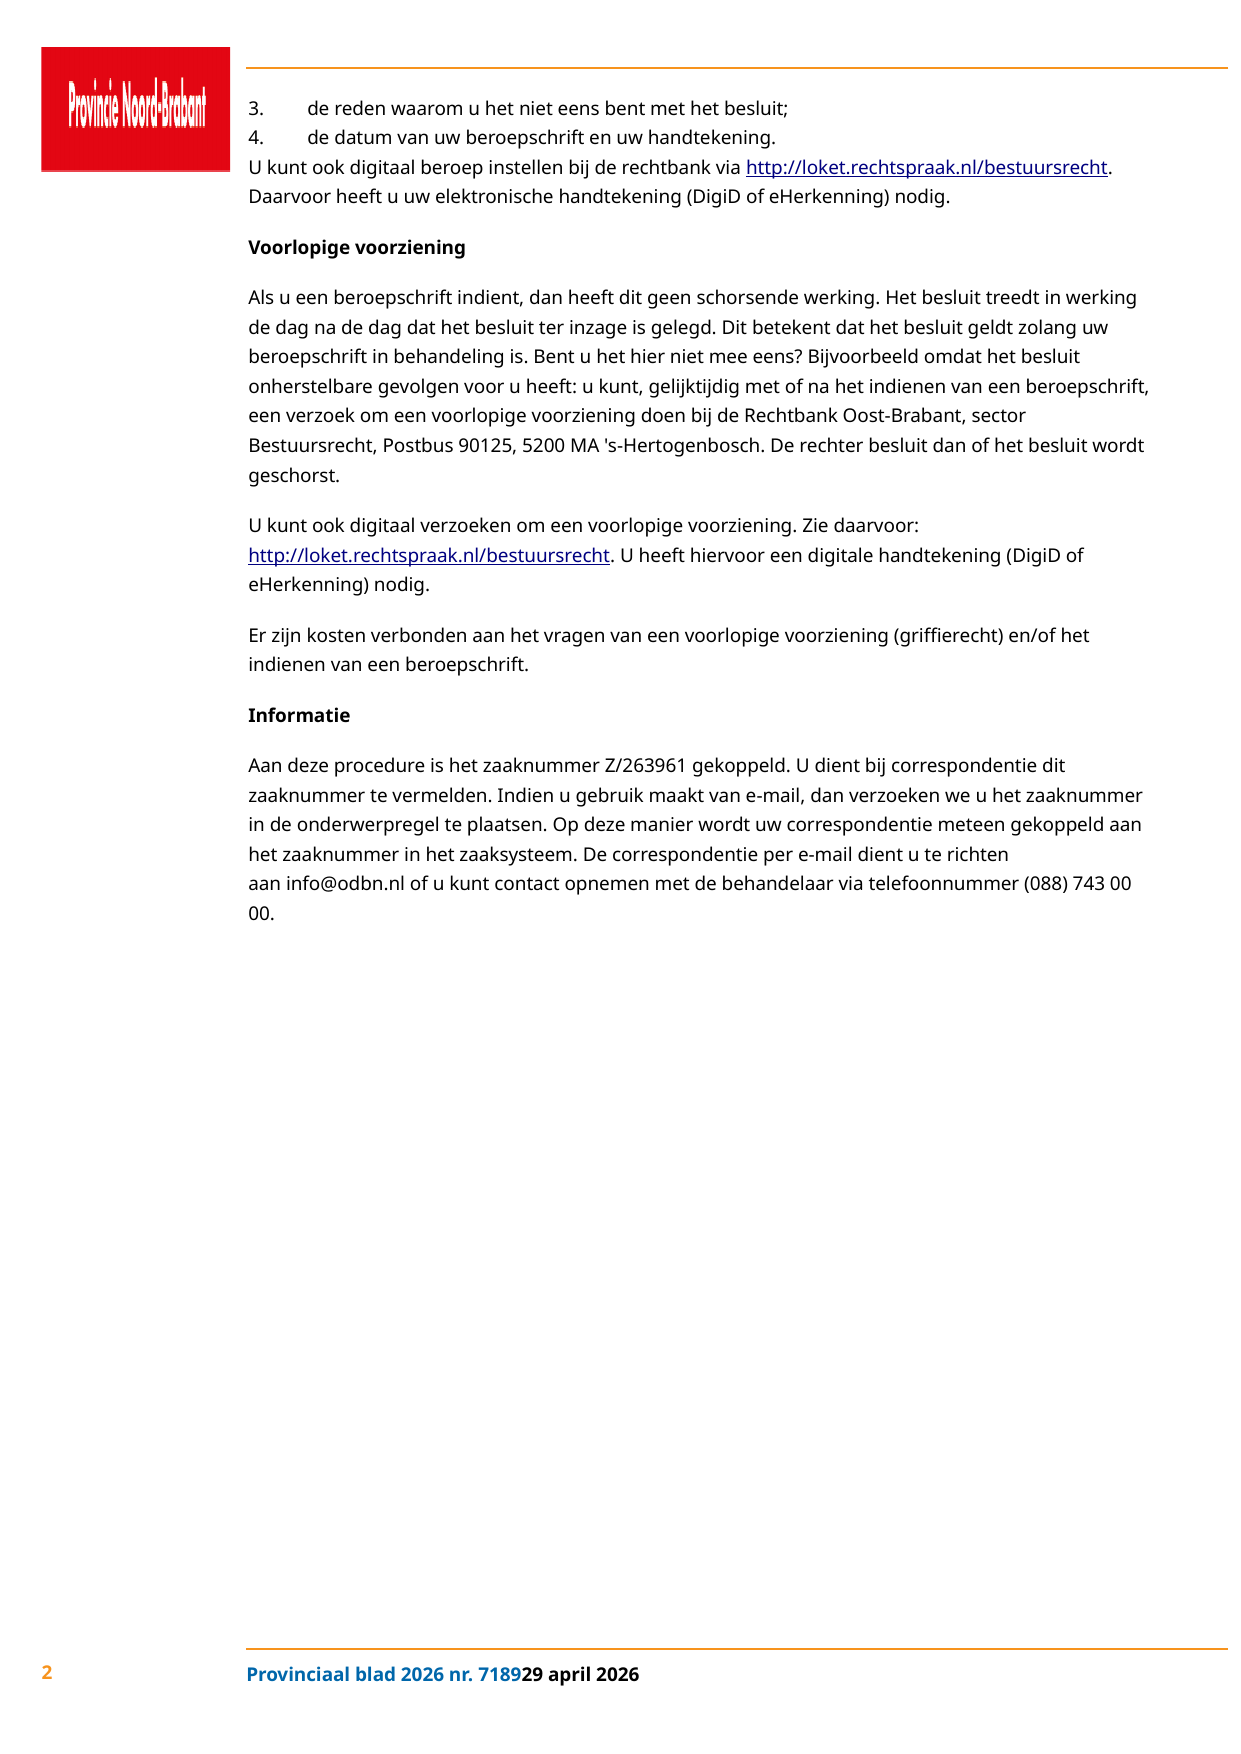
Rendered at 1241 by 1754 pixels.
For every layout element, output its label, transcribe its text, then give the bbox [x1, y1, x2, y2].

text Er zijn kosten verbonden aan het vragen van een voorlopige voorziening (griffierecht) en/of het indienen van een beroepschrift. [248, 622, 1152, 677]
text Als u een beroepschrift indient, dan heeft dit geen schorsende werking. Het besluit treedt in werking de dag na de dag dat het besluit ter inzage is gelegd. Dit betekent dat het besluit geldt zolang uw beroepschrift in behandeling is. Bent u het hier niet mee eens? Bijvoorbeeld omdat het besluit onherstelbare gevolgen voor u heeft: u kunt, gelijktijdig met of na het indienen van een beroepschrift, een verzoek om een voorlopige voorziening doen bij de Rechtbank Oost-Brabant, sector Bestuursrecht, Postbus 90125, 5200 MA 's‑Hertogenbosch. De rechter besluit dan of het besluit wordt geschorst. [248, 284, 1152, 488]
text Aan deze procedure is het zaaknummer Z/263961 gekoppeld. U dient bij correspondentie dit zaaknummer te vermelden. Indien u gebruik maakt van e-mail, dan verzoeken we u het zaaknummer in de onderwerpregel te plaatsen. Op deze manier wordt uw correspondentie meteen gekoppeld aan het zaaknummer in het zaaksysteem. De correspondentie per e-mail dient u te richten aan info@odbn.nl of u kunt contact opnemen met de behandelaar via telefoonnummer (088) 743 00 00. [248, 752, 1152, 926]
list de reden waarom u het niet eens bent met het besluit; [248, 95, 1152, 121]
picture [41, 47, 231, 172]
text Informatie [248, 702, 1152, 728]
list de datum van uw beroepschrift en uw handtekening. [248, 124, 1152, 150]
text Voorlopige voorziening [248, 234, 1152, 260]
text U kunt ook digitaal beroep instellen bij de rechtbank via http://loket.rechtspraak.nl/bestuursrecht. Daarvoor heeft u uw elektronische handtekening (DigiD of eHerkenning) nodig. [248, 154, 1152, 209]
text U kunt ook digitaal verzoeken om een voorlopige voorziening. Zie daarvoor: http://loket.rechtspraak.nl/bestuursrecht. U heeft hiervoor een digitale handtekening (DigiD of eHerkenning) nodig. [248, 512, 1152, 597]
